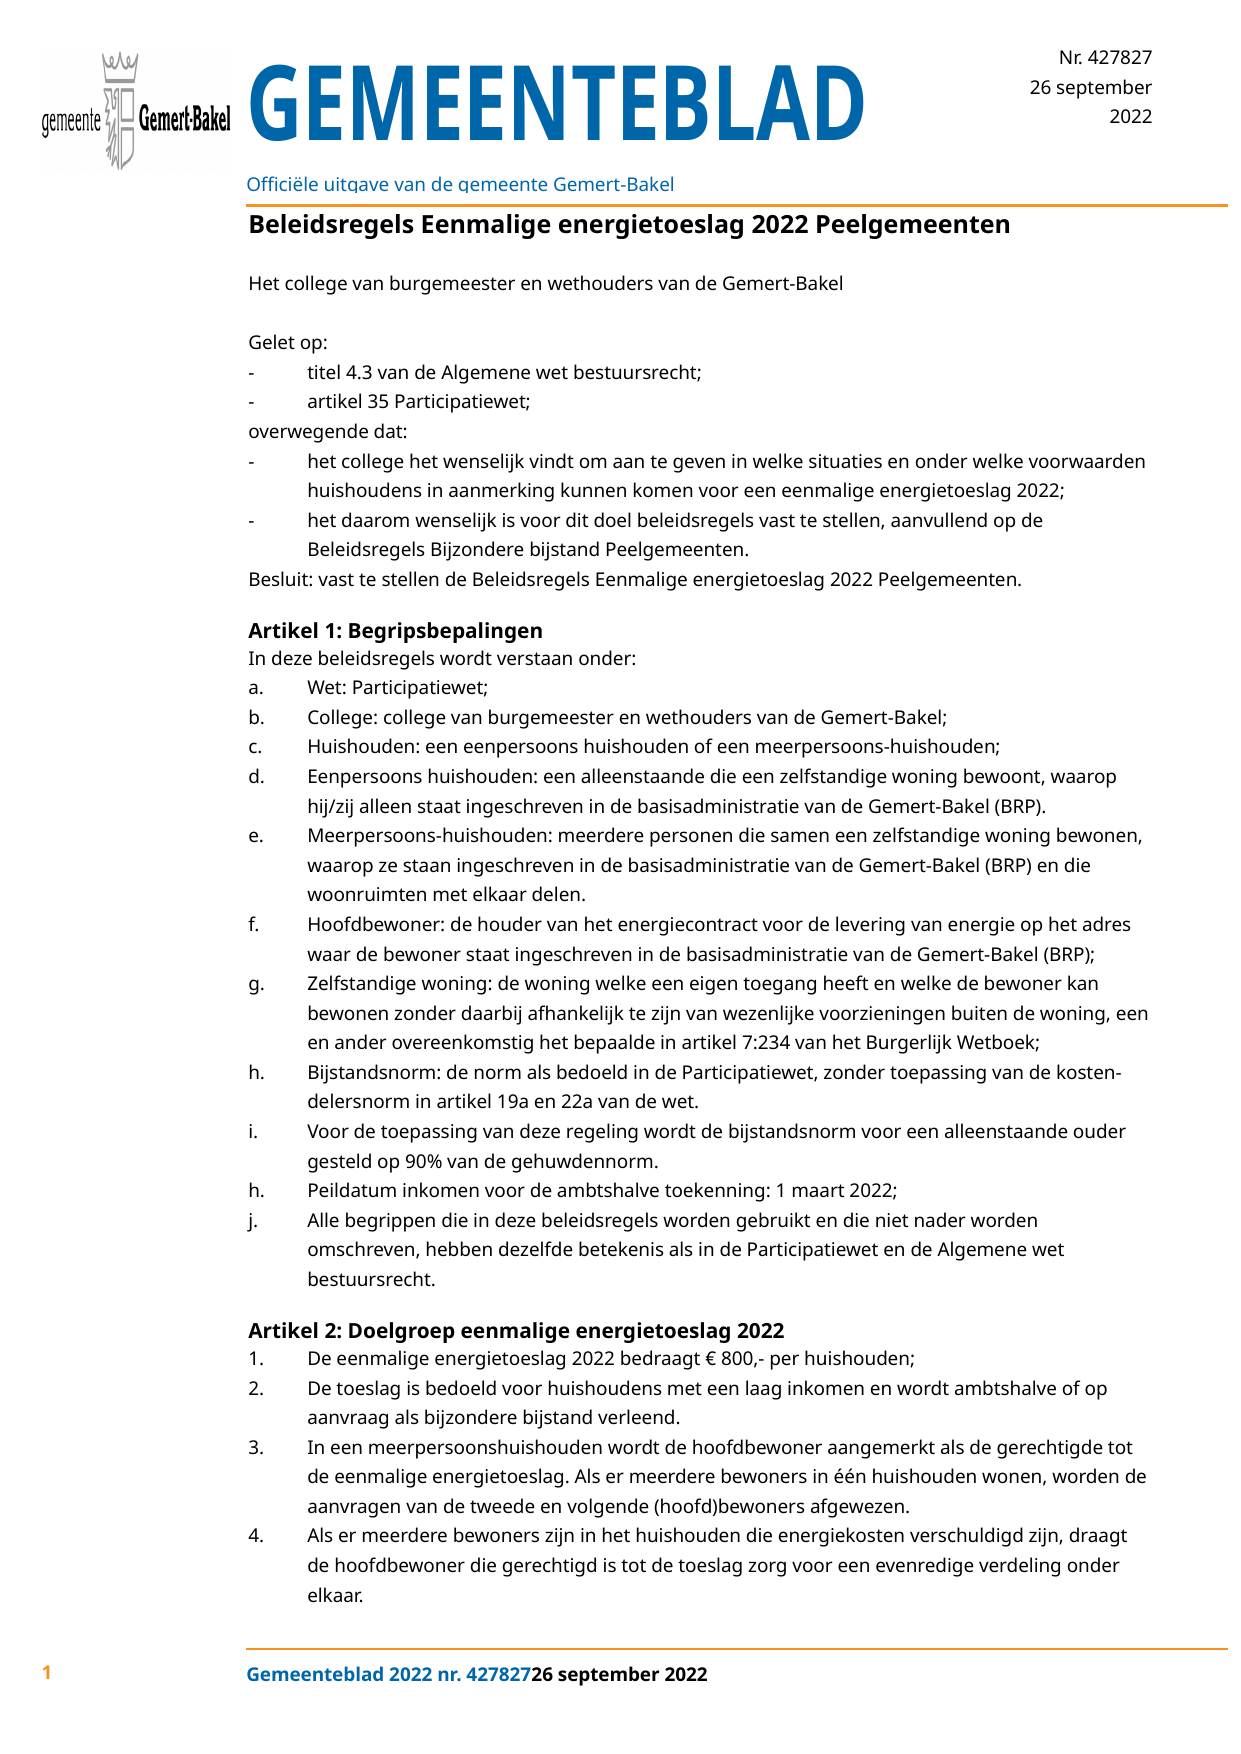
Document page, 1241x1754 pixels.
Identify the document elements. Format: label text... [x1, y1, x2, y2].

list Huishouden: een eenpersoons huishouden of een meerpersoons-huishouden; [248, 734, 1152, 759]
list Peildatum inkomen voor de ambtshalve toekenning: 1 maart 2022; [248, 1177, 1152, 1203]
list het daarom wenselijk is voor dit doel beleidsregels vast te stellen, aanvullend op de Beleidsregels Bijzondere bijstand Peelgemeenten. [248, 507, 1152, 562]
list College: college van burgemeester en wethouders van de Gemert-Bakel; [248, 704, 1152, 730]
text Het college van burgemeester en wethouders van de Gemert-Bakel [248, 270, 1152, 296]
list De toeslag is bedoeld voor huishoudens met een laag inkomen en wordt ambtshalve of op aanvraag als bijzondere bijstand verleend. [248, 1375, 1152, 1430]
list Meerpersoons-huishouden: meerdere personen die samen een zelfstandige woning bewonen, waarop ze staan ingeschreven in de basisadministratie van de Gemert-Bakel (BRP) en die woonruimten met elkaar delen. [248, 822, 1152, 907]
list Voor de toepassing van deze regeling wordt de bijstandsnorm voor een alleenstaande ouder gesteld op 90% van de gehuwdennorm. [248, 1118, 1152, 1174]
list het college het wenselijk vindt om aan te geven in welke situaties en onder welke voorwaarden huishoudens in aanmerking kunnen komen voor een eenmalige energietoeslag 2022; [248, 448, 1152, 503]
list Hoofdbewoner: de houder van het energiecontract voor de levering van energie op het adres waar de bewoner staat ingeschreven in de basisadministratie van de Gemert-Bakel (BRP); [248, 911, 1152, 967]
text Gelet op: [248, 329, 1152, 355]
list Bijstandsnorm: de norm als bedoeld in de Participatiewet, zonder toepassing van de kosten-delersnorm in artikel 19a en 22a van de wet. [248, 1059, 1152, 1114]
text Besluit: vast te stellen de Beleidsregels Eenmalige energietoeslag 2022 Peelgemeenten. [248, 566, 1152, 592]
list titel 4.3 van de Algemene wet bestuursrecht; [248, 359, 1152, 385]
list Wet: Participatiewet; [248, 674, 1152, 700]
list In een meerpersoonshuishouden wordt de hoofdbewoner aangemerkt als de gerechtigde tot de eenmalige energietoeslag. Als er meerdere bewoners in één huishouden wonen, worden de aanvragen van de tweede en volgende (hoofd)bewoners afgewezen. [248, 1434, 1152, 1519]
list Alle begrippen die in deze beleidsregels worden gebruikt en die niet nader worden omschreven, hebben dezelfde betekenis als in de Participatiewet en de Algemene wet bestuursrecht. [248, 1207, 1152, 1292]
text Artikel 1: Begripsbepalingen [248, 617, 1152, 645]
list De eenmalige energietoeslag 2022 bedraagt € 800,- per huishouden; [248, 1345, 1152, 1371]
list Als er meerdere bewoners zijn in het huishouden die energiekosten verschuldigd zijn, draagt de hoofdbewoner die gerechtigd is tot de toeslag zorg voor een evenredige verdeling onder elkaar. [248, 1523, 1152, 1607]
list Zelfstandige woning: de woning welke een eigen toegang heeft en welke de bewoner kan bewonen zonder daarbij afhankelijk te zijn van wezenlijke voorzieningen buiten de woning, een en ander overeenkomstig het bepaalde in artikel 7:234 van het Burgerlijk Wetboek; [248, 970, 1152, 1055]
text overwegende dat: [248, 418, 1152, 444]
picture [41, 47, 231, 172]
text Artikel 2: Doelgroep eenmalige energietoeslag 2022 [248, 1317, 1152, 1345]
text Beleidsregels Eenmalige energietoeslag 2022 Peelgemeenten [248, 207, 1152, 241]
list Eenpersoons huishouden: een alleenstaande die een zelfstandige woning bewoont, waarop hij/zij alleen staat ingeschreven in de basisadministratie van de Gemert-Bakel (BRP). [248, 763, 1152, 819]
text In deze beleidsregels wordt verstaan onder: [248, 645, 1152, 671]
list artikel 35 Participatiewet; [248, 389, 1152, 414]
